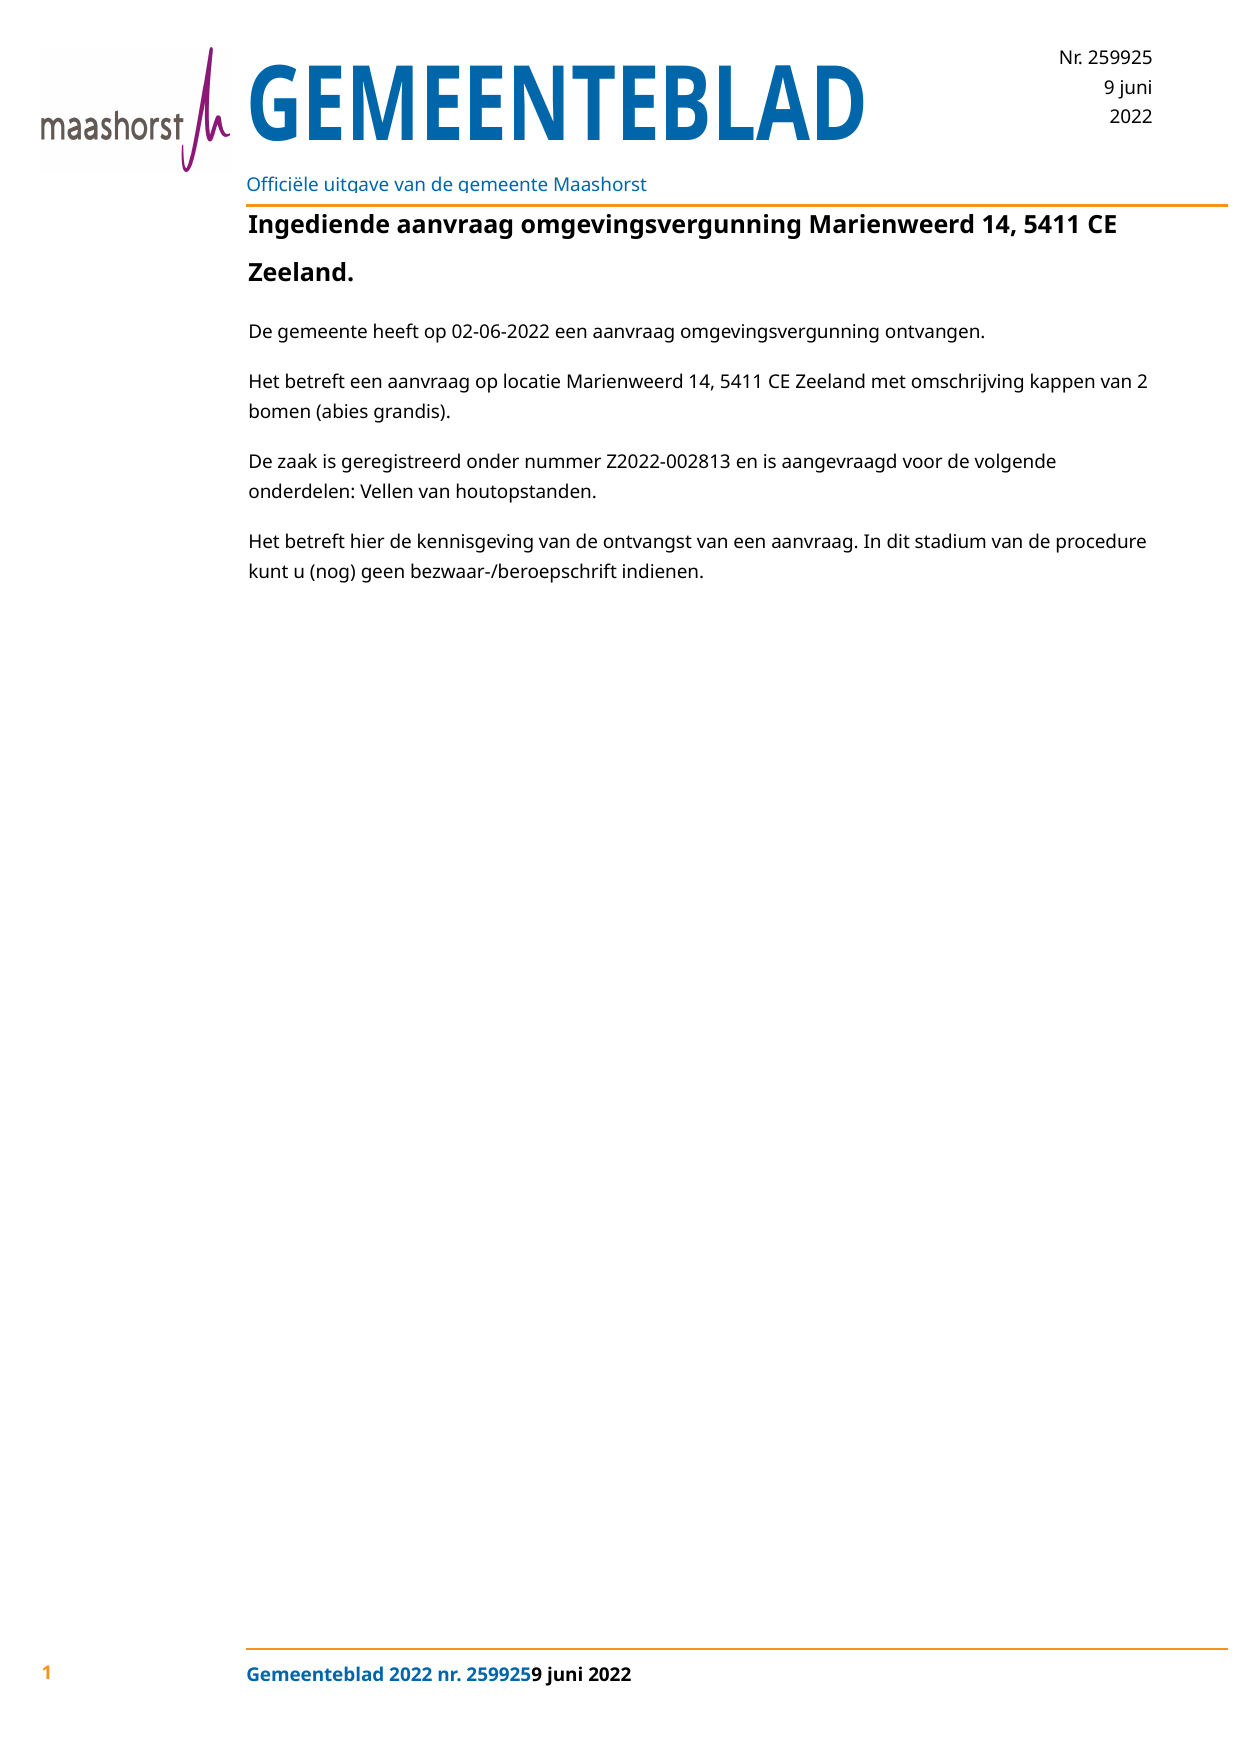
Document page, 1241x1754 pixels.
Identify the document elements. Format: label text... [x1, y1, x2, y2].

text Ingediende aanvraag omgevingsvergunning Marienweerd 14, 5411 CE Zeeland. [248, 207, 1152, 288]
picture [41, 47, 231, 172]
text De gemeente heeft op 02-06-2022 een aanvraag omgevingsvergunning ontvangen. [248, 318, 1152, 344]
text De zaak is geregistreerd onder nummer Z2022-002813 en is aangevraagd voor de volgende onderdelen: Vellen van houtopstanden. [248, 448, 1152, 504]
text Het betreft een aanvraag op locatie Marienweerd 14, 5411 CE Zeeland met omschrijving kappen van 2 bomen (abies grandis). [248, 368, 1152, 424]
text Het betreft hier de kennisgeving van de ontvangst van een aanvraag. In dit stadium van de procedure kunt u (nog) geen bezwaar-/beroepschrift indienen. [248, 528, 1152, 584]
